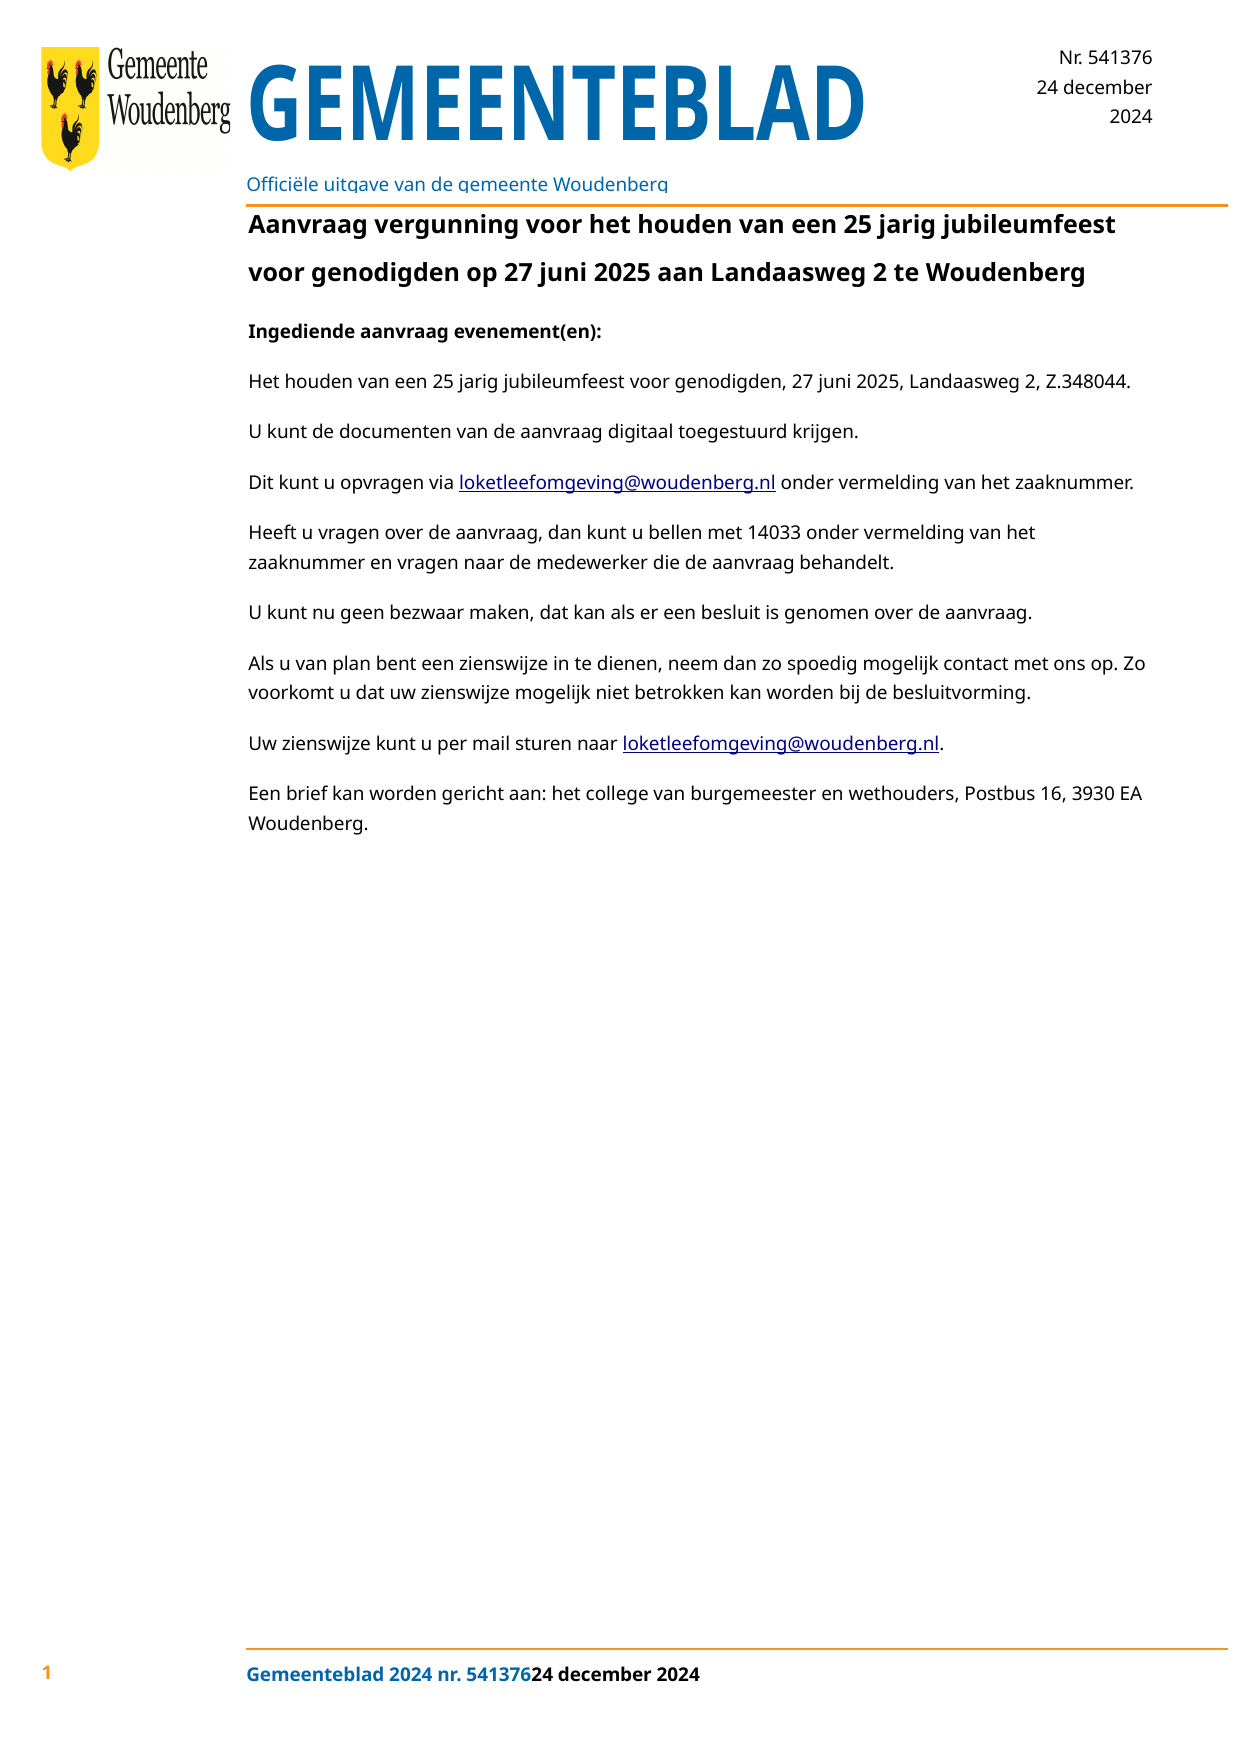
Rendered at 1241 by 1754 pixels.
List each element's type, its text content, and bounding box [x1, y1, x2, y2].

text Het houden van een 25 jarig jubileumfeest voor genodigden, 27 juni 2025, Landaasweg 2, Z.348044. [248, 368, 1152, 394]
picture [41, 47, 231, 172]
text Aanvraag vergunning voor het houden van een 25 jarig jubileumfeest voor genodigden op 27 juni 2025 aan Landaasweg 2 te Woudenberg [248, 207, 1152, 288]
text Ingediende aanvraag evenement(en): [248, 318, 1152, 344]
text Uw zienswijze kunt u per mail sturen naar loketleefomgeving@woudenberg.nl. [248, 730, 1152, 756]
text Een brief kan worden gericht aan: het college van burgemeester en wethouders, Postbus 16, 3930 EA Woudenberg. [248, 780, 1152, 836]
text Heeft u vragen over de aanvraag, dan kunt u bellen met 14033 onder vermelding van het zaaknummer en vragen naar de medewerker die de aanvraag behandelt. [248, 519, 1152, 575]
text Dit kunt u opvragen via loketleefomgeving@woudenberg.nl onder vermelding van het zaaknummer. [248, 469, 1152, 495]
text U kunt nu geen bezwaar maken, dat kan als er een besluit is genomen over de aanvraag. [248, 599, 1152, 625]
text U kunt de documenten van de aanvraag digitaal toegestuurd krijgen. [248, 419, 1152, 444]
text Als u van plan bent een zienswijze in te dienen, neem dan zo spoedig mogelijk contact met ons op. Zo voorkomt u dat uw zienswijze mogelijk niet betrokken kan worden bij de besluitvorming. [248, 650, 1152, 705]
